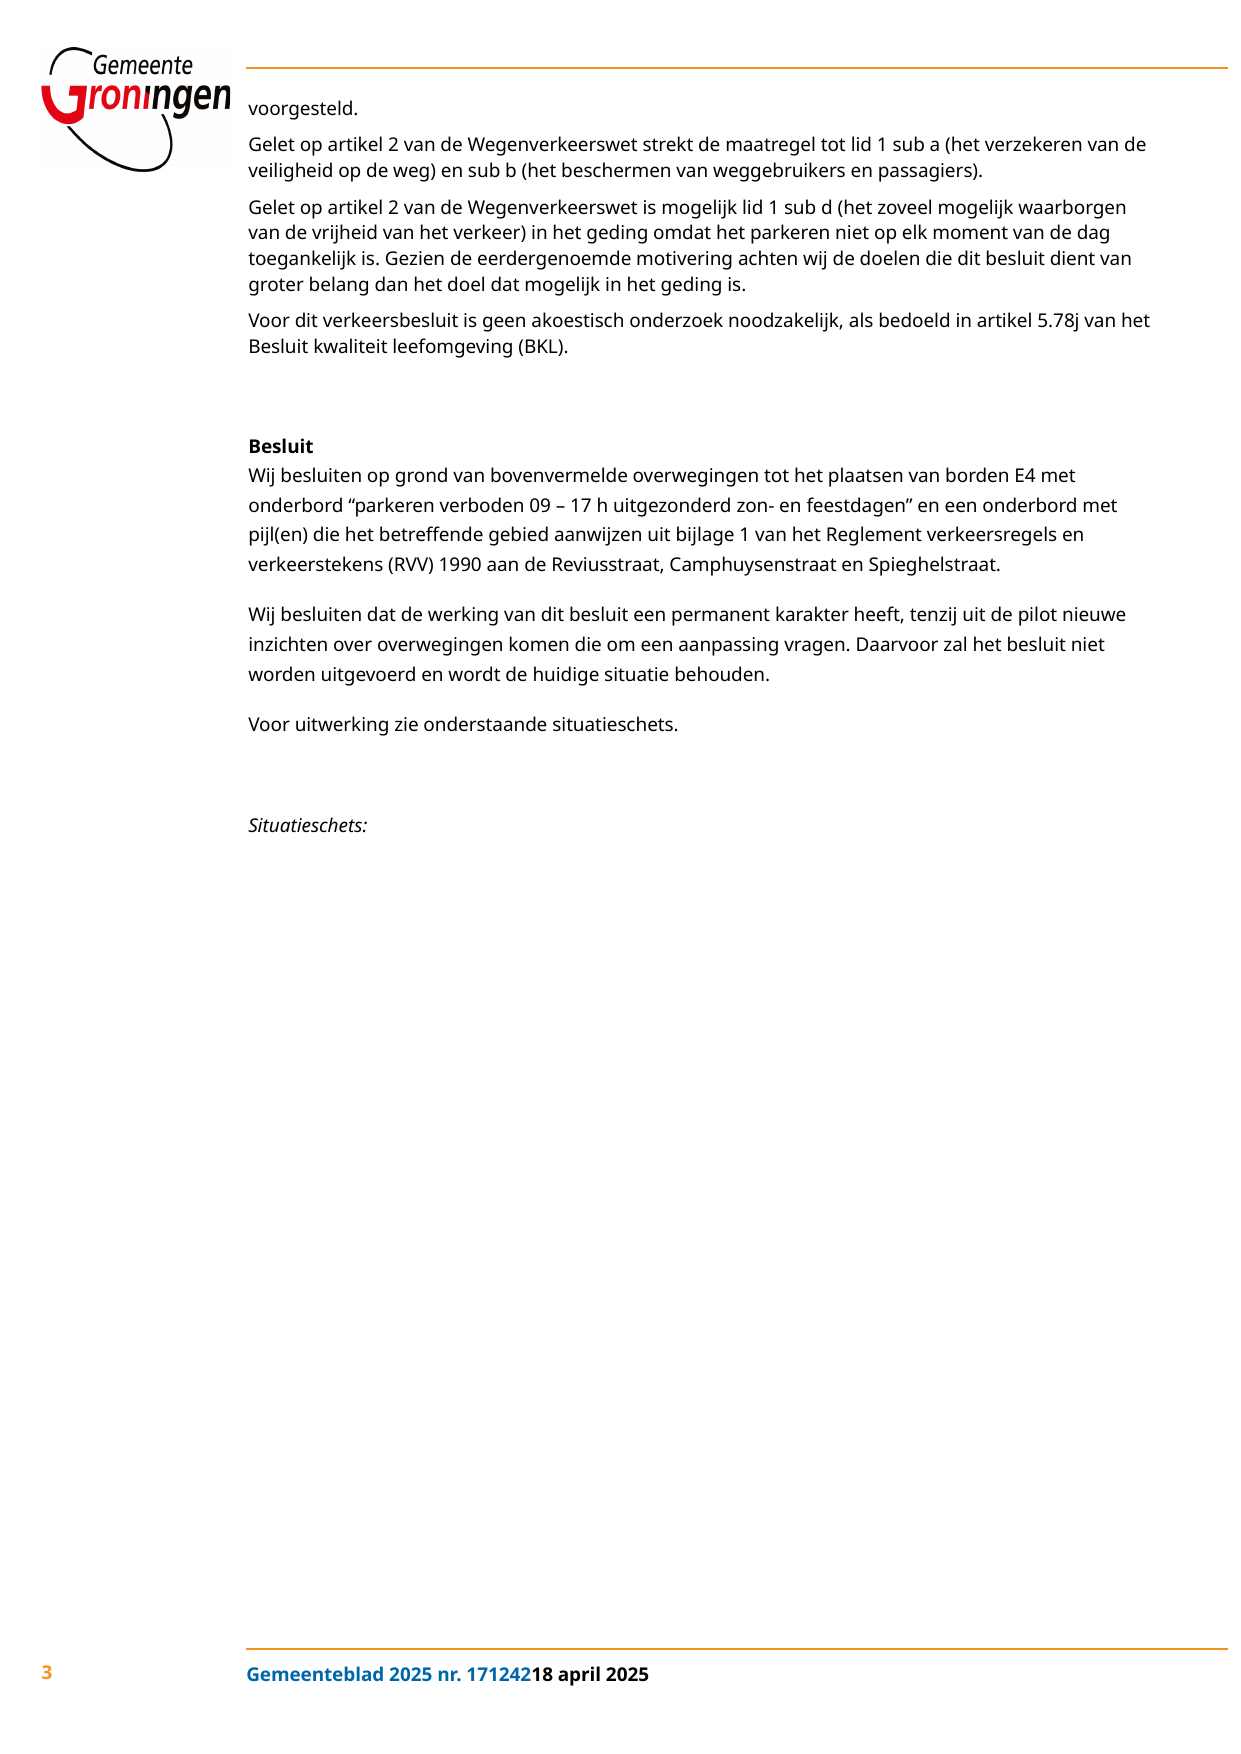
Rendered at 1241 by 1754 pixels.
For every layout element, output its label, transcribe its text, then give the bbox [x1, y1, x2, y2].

text Wij besluiten dat de werking van dit besluit een permanent karakter heeft, tenzij uit de pilot nieuwe inzichten over overwegingen komen die om een aanpassing vragen. Daarvoor zal het besluit niet worden uitgevoerd en wordt de huidige situatie behouden. [248, 602, 1152, 686]
text Besluit [248, 433, 1152, 458]
text Gelet op artikel 2 van de Wegenverkeerswet is mogelijk lid 1 sub d (het zoveel mogelijk waarborgen van de vrijheid van het verkeer) in het geding omdat het parkeren niet op elk moment van de dag toegankelijk is. Gezien de eerdergenoemde motivering achten wij de doelen die dit besluit dient van groter belang dan het doel dat mogelijk in het geding is. [248, 194, 1152, 297]
text Voor dit verkeersbesluit is geen akoestisch onderzoek noodzakelijk, als bedoeld in artikel 5.78j van het Besluit kwaliteit leefomgeving (BKL). [248, 308, 1152, 359]
text Wij besluiten op grond van bovenvermelde overwegingen tot het plaatsen van borden E4 met onderbord “parkeren verboden 09 – 17 h uitgezonderd zon- en feestdagen” en een onderbord met pijl(en) die het betreffende gebied aanwijzen uit bijlage 1 van het Reglement verkeersregels en verkeerstekens (RVV) 1990 aan de Reviusstraat, Camphuysenstraat en Spieghelstraat. [248, 462, 1152, 577]
text voorgesteld. [248, 95, 1152, 121]
text Situatieschets: [248, 812, 1152, 838]
picture [41, 47, 231, 172]
text Gelet op artikel 2 van de Wegenverkeerswet strekt de maatregel tot lid 1 sub a (het verzekeren van de veiligheid op de weg) en sub b (het beschermen van weggebruikers en passagiers). [248, 131, 1152, 183]
text Voor uitwerking zie onderstaande situatieschets. [248, 711, 1152, 737]
